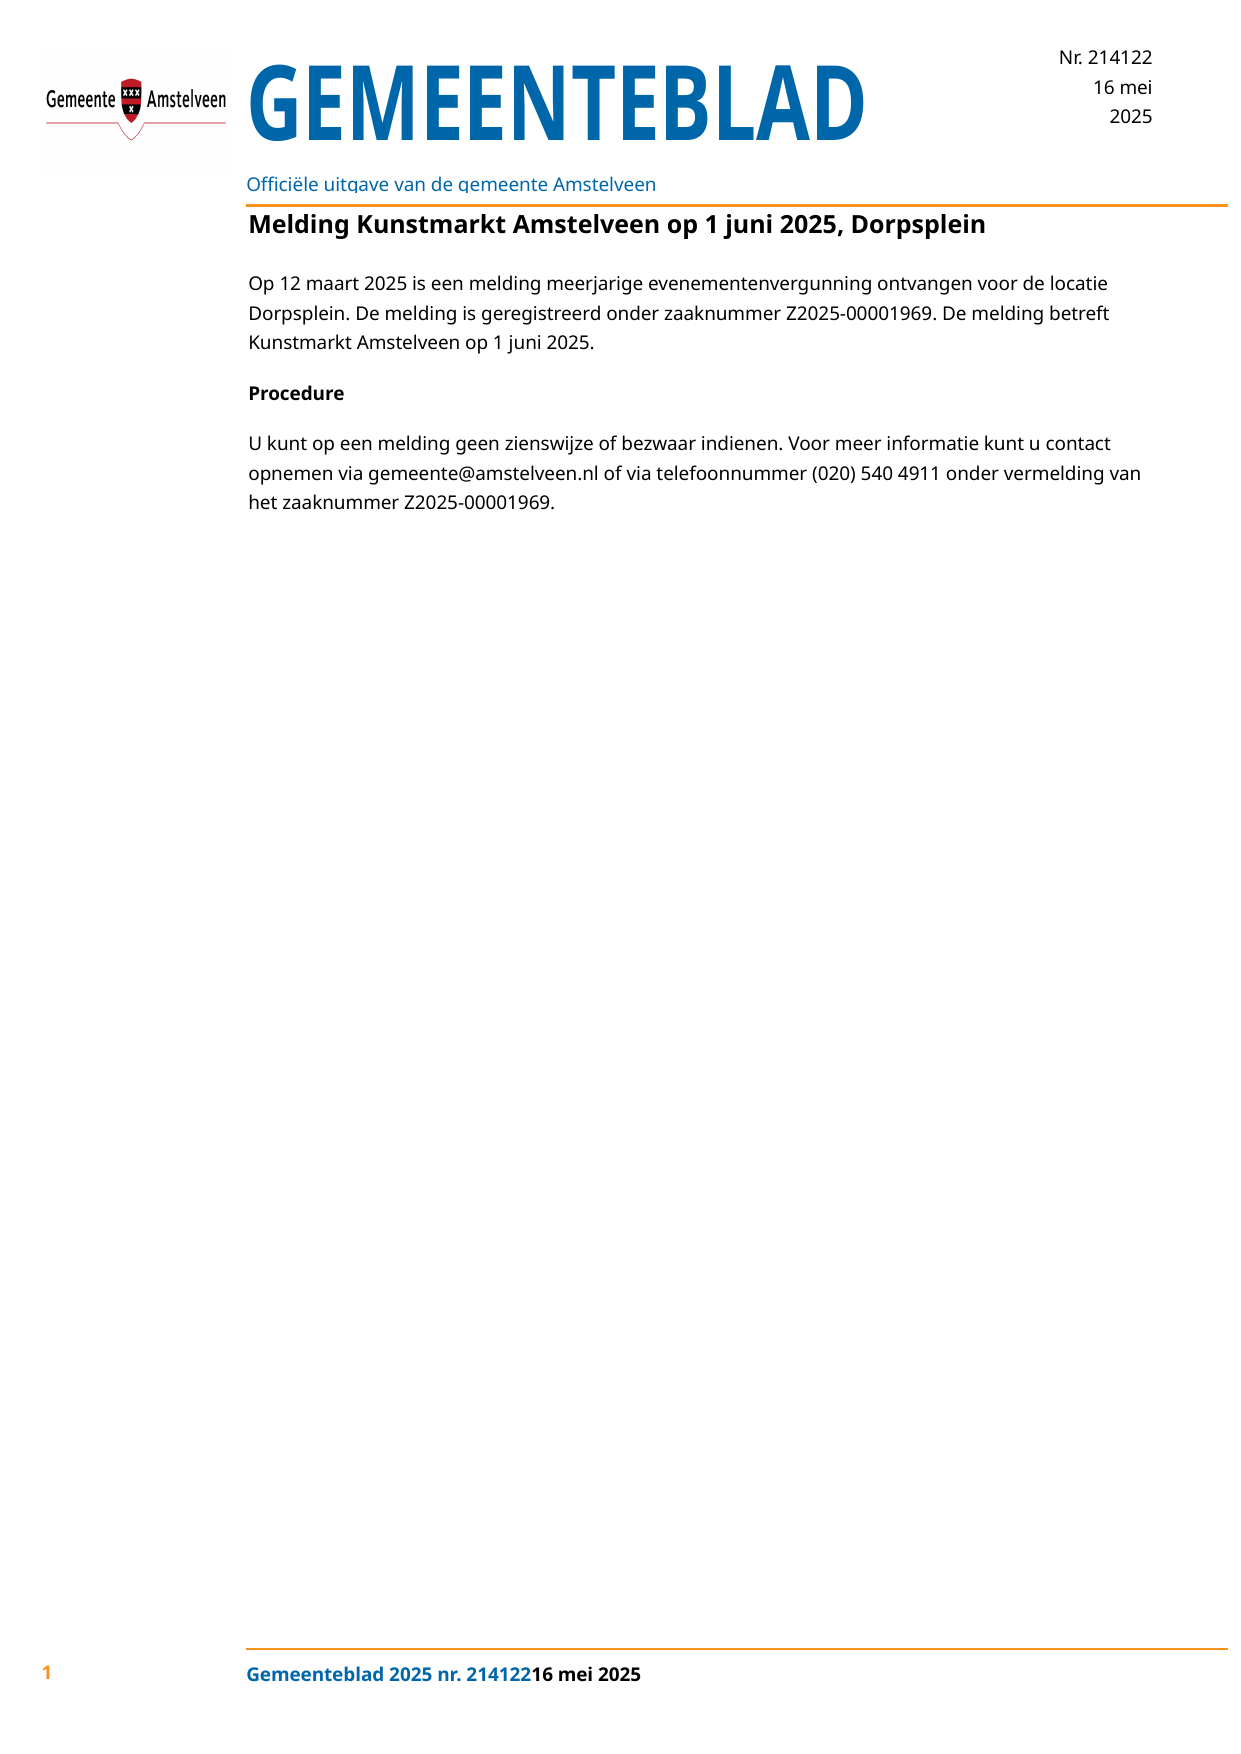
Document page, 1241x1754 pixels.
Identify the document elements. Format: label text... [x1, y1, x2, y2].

text Op 12 maart 2025 is een melding meerjarige evenementenvergunning ontvangen voor de locatie Dorpsplein. De melding is geregistreerd onder zaaknummer Z2025-00001969. De melding betreft Kunstmarkt Amstelveen op 1 juni 2025. [248, 270, 1152, 355]
picture [41, 47, 231, 172]
text Melding Kunstmarkt Amstelveen op 1 juni 2025, Dorpsplein [248, 207, 1152, 241]
text Procedure [248, 380, 1152, 406]
text U kunt op een melding geen zienswijze of bezwaar indienen. Voor meer informatie kunt u contact opnemen via gemeente@amstelveen.nl of via telefoonnummer (020) 540 4911 onder vermelding van het zaaknummer Z2025-00001969. [248, 430, 1152, 515]
